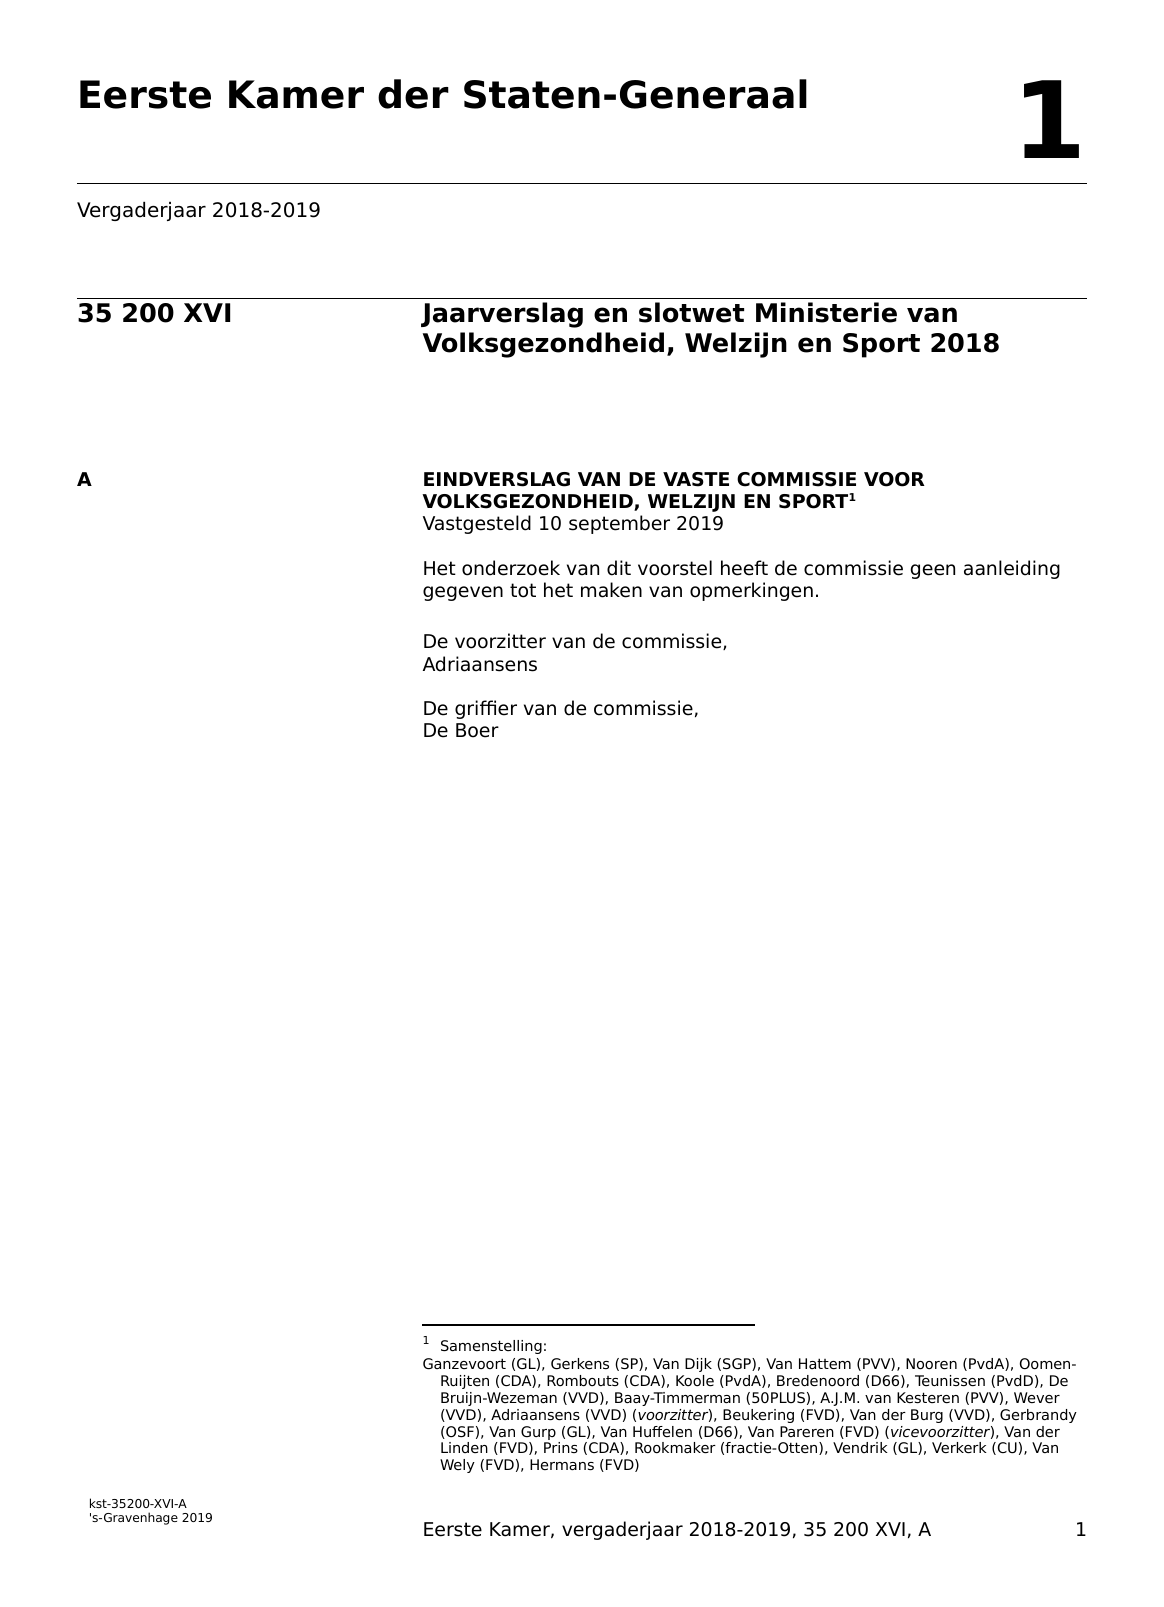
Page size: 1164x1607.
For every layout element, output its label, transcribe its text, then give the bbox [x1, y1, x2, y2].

text 's-Gravenhage 2019 [88, 1511, 323, 1525]
table_header Eerste Kamer der Staten-Generaal [77, 59, 886, 183]
text Vastgesteld 10 september 2019 [422, 513, 1087, 535]
subtitle 35 200 XVI Jaarverslag en slotwet Ministerie van Volksgezondheid, Welzijn en Sport 2018 [77, 299, 1087, 358]
table_cell Vergaderjaar 2018-2019 [77, 184, 1087, 298]
text Ganzevoort (GL), Gerkens (SP), Van Dijk (SGP), Van Hattem (PVV), Nooren (PvdA), Oomen-Ruijten (CDA), Rombouts (CDA), Koole (PvdA), Bredenoord (D66), Teunissen (PvdD), De Bruijn-Wezeman (VVD), Baay-Timmerman (50PLUS), A.J.M. van Kesteren (PVV), Wever (VVD), Adriaansens (VVD) (voorzitter), Beukering (FVD), Van der Burg (VVD), Gerbrandy (OSF), Van Gurp (GL), Van Huffelen (D66), Van Pareren (FVD) (vicevoorzitter), Van der Linden (FVD), Prins (CDA), Rookmaker (fractie-Otten), Vendrik (GL), Verkerk (CU), Van Wely (FVD), Hermans (FVD) [422, 1356, 1087, 1474]
text De griffier van de commissie, De Boer [422, 698, 1087, 742]
text Het onderzoek van dit voorstel heeft de commissie geen aanleiding gegeven tot het maken van opmerkingen. [422, 557, 1087, 601]
text De voorzitter van de commissie, Adriaansens [422, 631, 1087, 675]
text Samenstelling: [422, 1334, 1087, 1356]
text kst-35200-XVI-A [88, 1497, 323, 1511]
subtitle A EINDVERSLAG VAN DE VASTE COMMISSIE VOOR VOLKSGEZONDHEID, WELZIJN EN SPORT [77, 469, 1087, 513]
table_header 1 [886, 59, 1087, 183]
